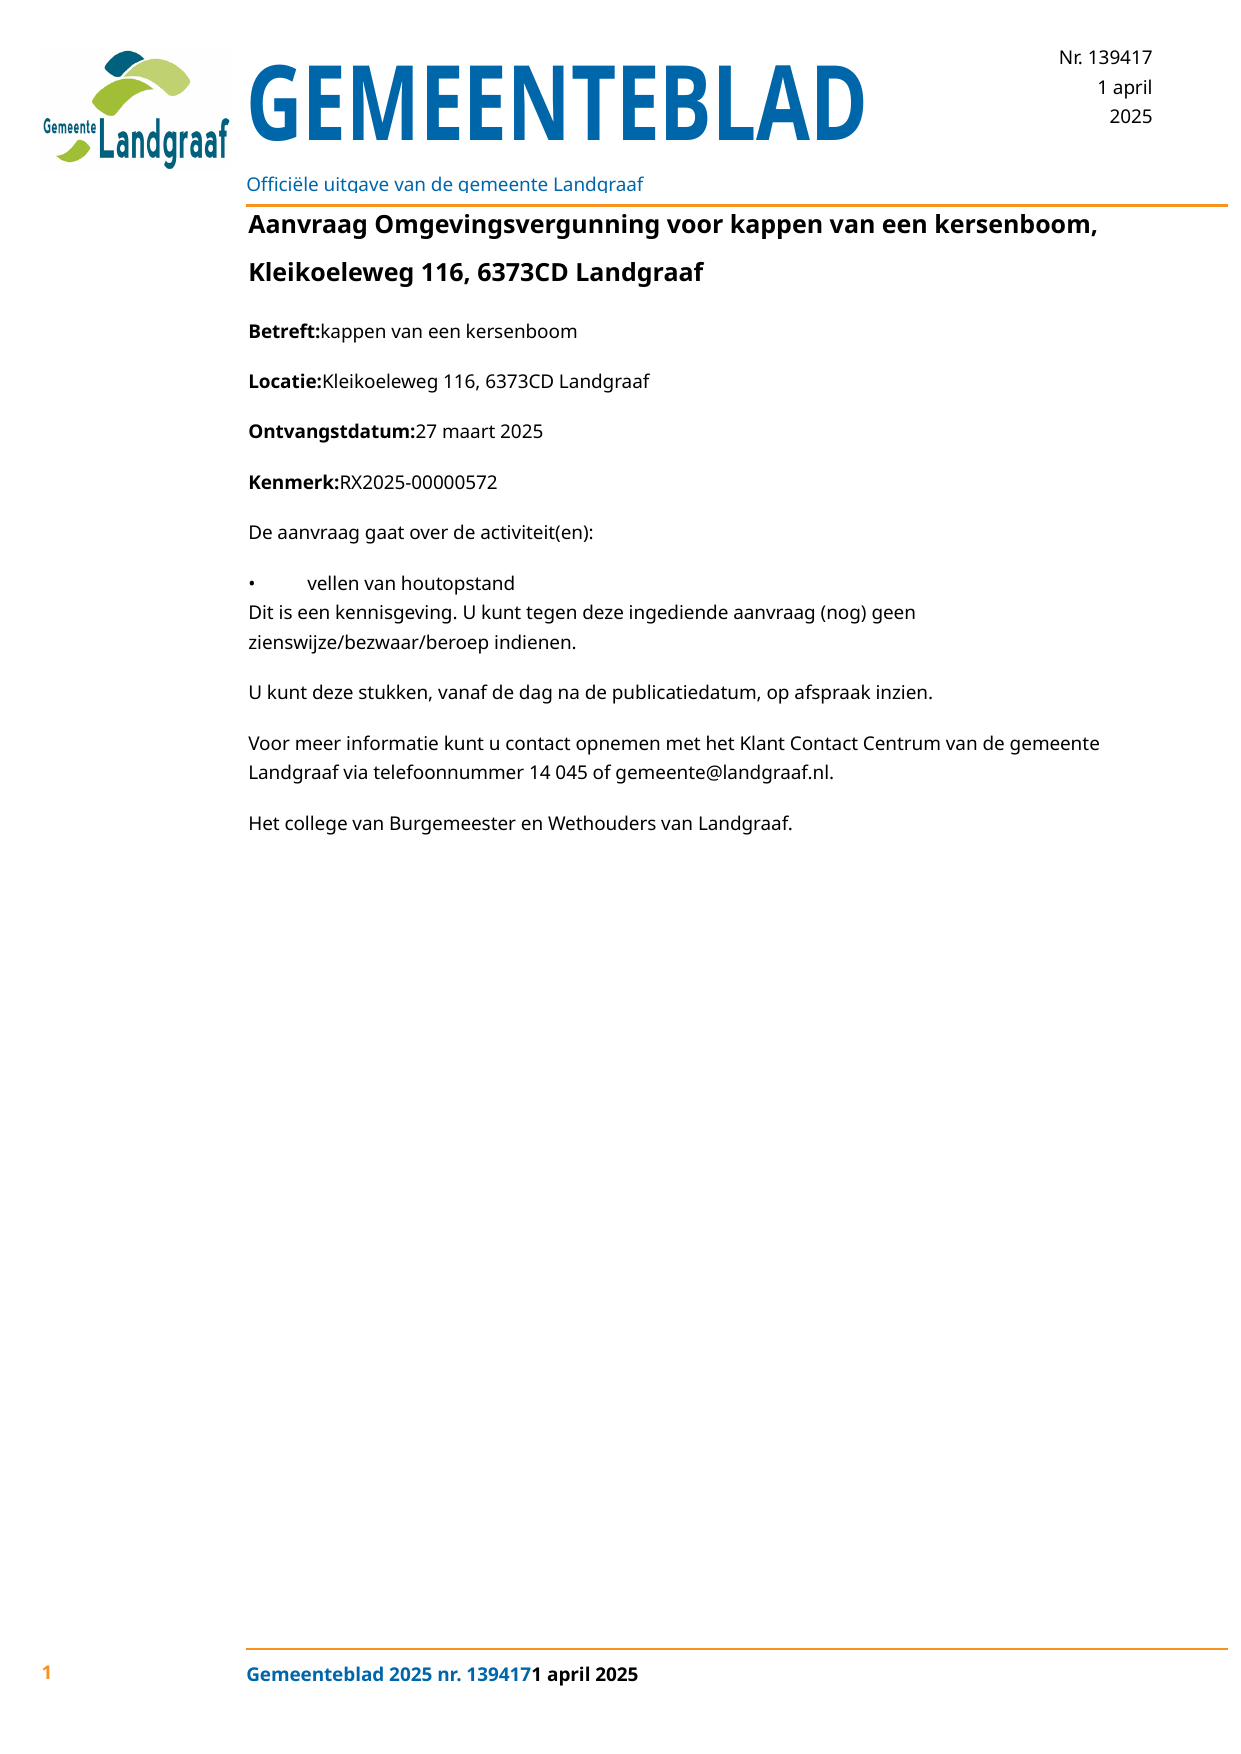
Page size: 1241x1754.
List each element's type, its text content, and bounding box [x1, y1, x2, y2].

list vellen van houtopstand [248, 570, 1152, 596]
text Dit is een kennisgeving. U kunt tegen deze ingediende aanvraag (nog) geen zienswijze/bezwaar/beroep indienen. [248, 599, 1152, 655]
picture [41, 47, 231, 172]
text Betreft:kappen van een kersenboom [248, 318, 1152, 344]
text Voor meer informatie kunt u contact opnemen met het Klant Contact Centrum van de gemeente Landgraaf via telefoonnummer 14 045 of gemeente@landgraaf.nl. [248, 730, 1152, 785]
text Het college van Burgemeester en Wethouders van Landgraaf. [248, 810, 1152, 836]
text Aanvraag Omgevingsvergunning voor kappen van een kersenboom, Kleikoeleweg 116, 6373CD Landgraaf [248, 207, 1152, 288]
text U kunt deze stukken, vanaf de dag na de publicatiedatum, op afspraak inzien. [248, 679, 1152, 705]
text Kenmerk:RX2025-00000572 [248, 469, 1152, 495]
text Ontvangstdatum:27 maart 2025 [248, 419, 1152, 444]
text De aanvraag gaat over de activiteit(en): [248, 519, 1152, 545]
text Locatie:Kleikoeleweg 116, 6373CD Landgraaf [248, 368, 1152, 394]
